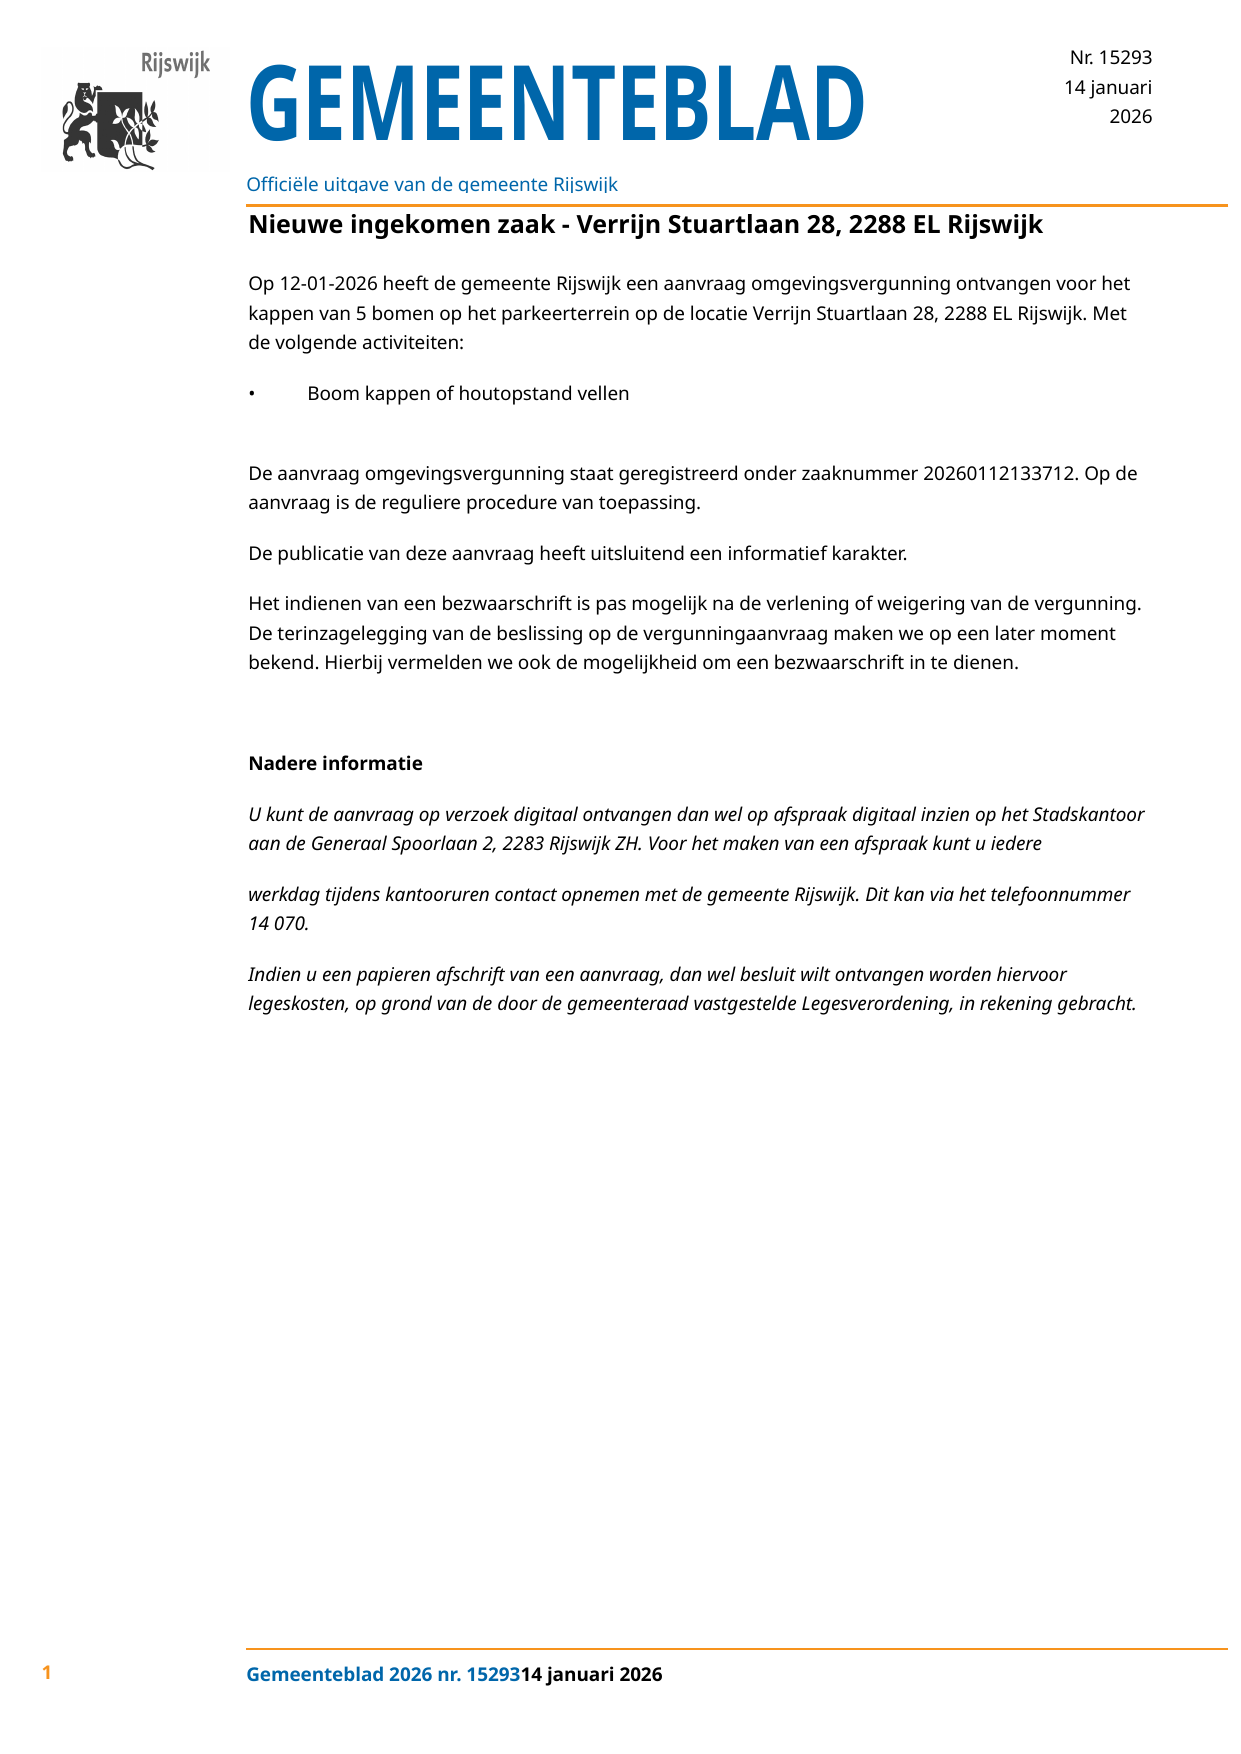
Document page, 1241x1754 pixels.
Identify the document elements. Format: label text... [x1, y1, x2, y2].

text Nieuwe ingekomen zaak - Verrijn Stuartlaan 28, 2288 EL Rijswijk [248, 207, 1152, 241]
text Het indienen van een bezwaarschrift is pas mogelijk na de verlening of weigering van de vergunning. De terinzagelegging van de beslissing op de vergunningaanvraag maken we op een later moment bekend. Hierbij vermelden we ook de mogelijkheid om een bezwaarschrift in te dienen. [248, 590, 1152, 675]
text De aanvraag omgevingsvergunning staat geregistreerd onder zaaknummer 20260112133712. Op de aanvraag is de reguliere procedure van toepassing. [248, 460, 1152, 515]
text werkdag tijdens kantooruren contact opnemen met de gemeente Rijswijk. Dit kan via het telefoonnummer 14 070. [248, 881, 1152, 936]
text Nadere informatie [248, 750, 1152, 776]
text Op 12-01-2026 heeft de gemeente Rijswijk een aanvraag omgevingsvergunning ontvangen voor het kappen van 5 bomen op het parkeerterrein op de locatie Verrijn Stuartlaan 28, 2288 EL Rijswijk. Met de volgende activiteiten: [248, 270, 1152, 355]
text De publicatie van deze aanvraag heeft uitsluitend een informatief karakter. [248, 540, 1152, 566]
list Boom kappen of houtopstand vellen [248, 380, 1152, 406]
text Indien u een papieren afschrift van een aanvraag, dan wel besluit wilt ontvangen worden hiervoor legeskosten, op grond van de door de gemeenteraad vastgestelde Legesverordening, in rekening gebracht. [248, 961, 1152, 1016]
text U kunt de aanvraag op verzoek digitaal ontvangen dan wel op afspraak digitaal inzien op het Stadskantoor aan de Generaal Spoorlaan 2, 2283 Rijswijk ZH. Voor het maken van een afspraak kunt u iedere [248, 801, 1152, 856]
picture [41, 47, 231, 172]
